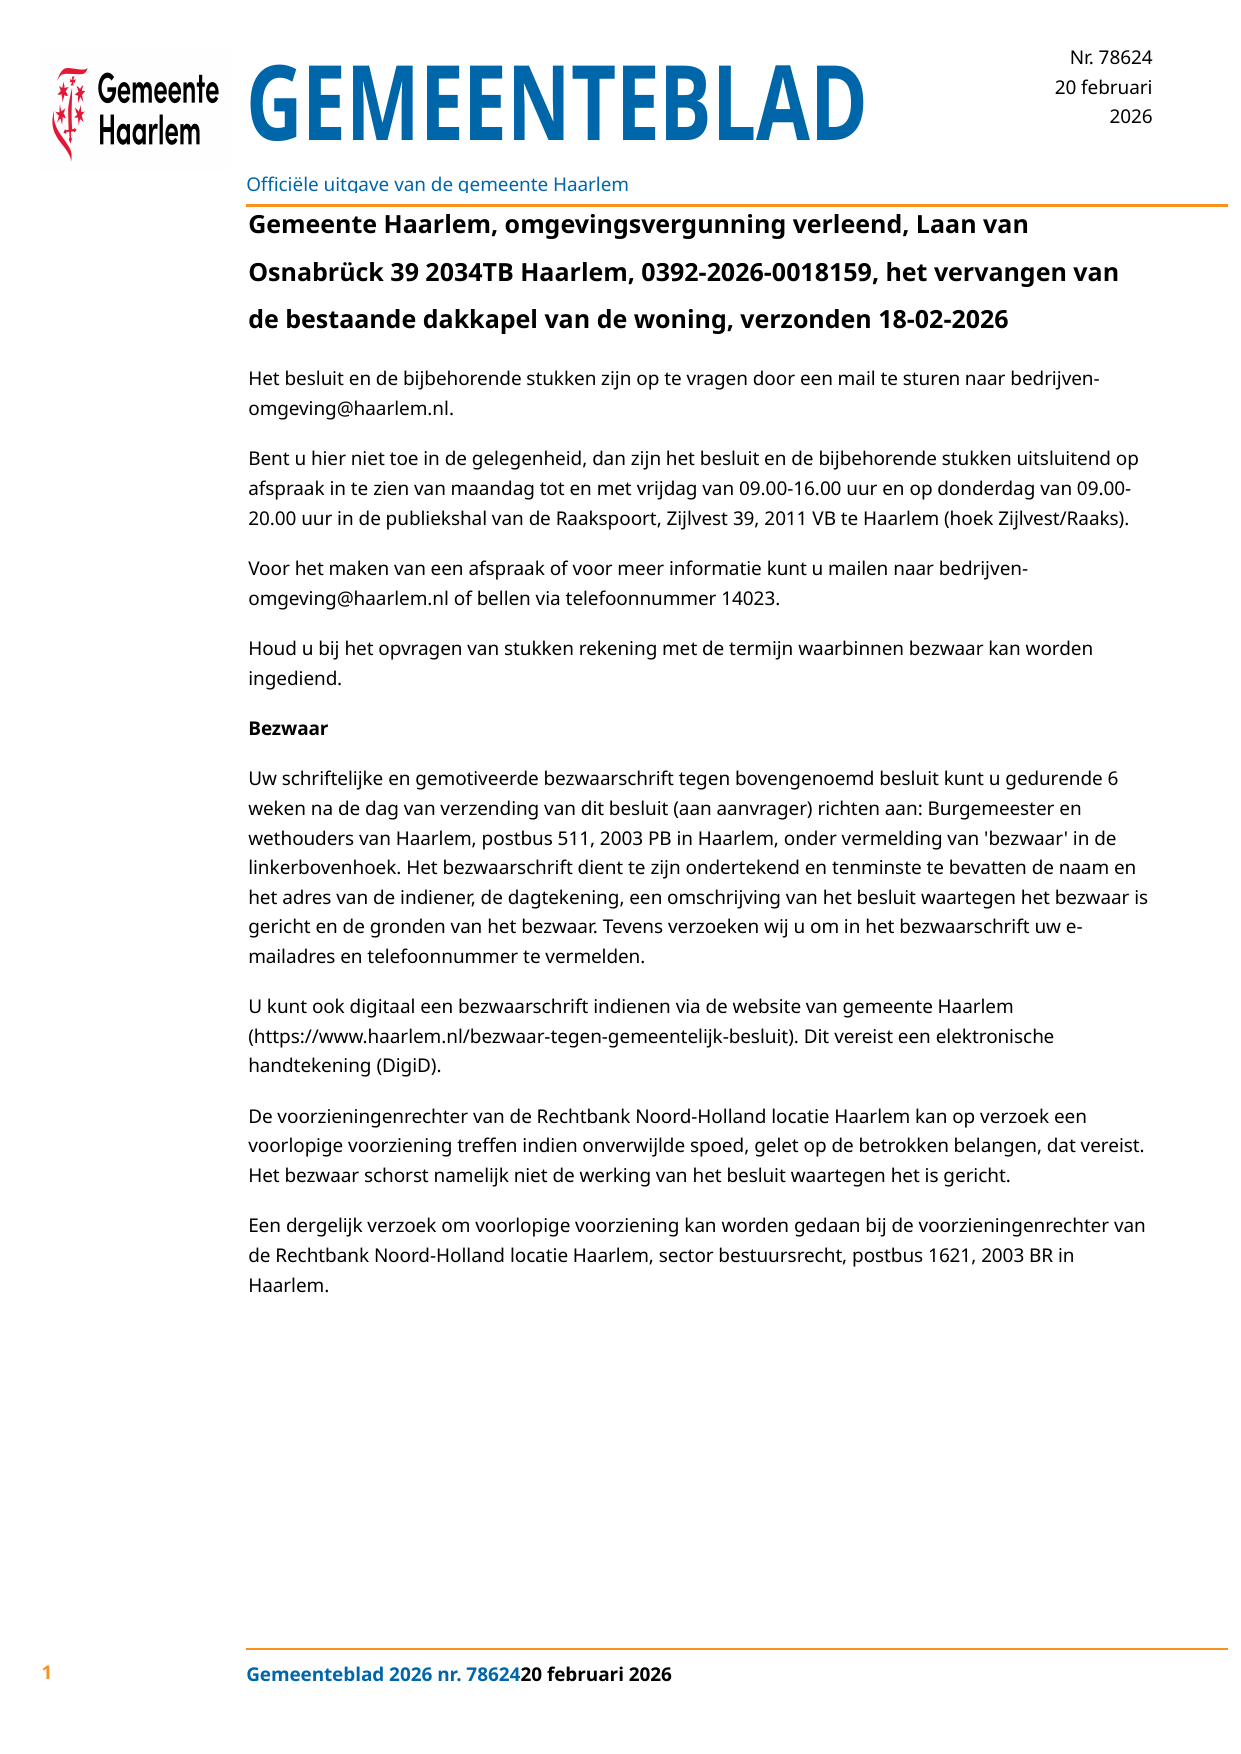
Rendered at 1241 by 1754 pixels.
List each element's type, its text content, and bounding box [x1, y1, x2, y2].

text Een dergelijk verzoek om voorlopige voorziening kan worden gedaan bij de voorzieningenrechter van de Rechtbank Noord-Holland locatie Haarlem, sector bestuursrecht, postbus 1621, 2003 BR in Haarlem. [248, 1213, 1152, 1297]
text Bent u hier niet toe in de gelegenheid, dan zijn het besluit en de bijbehorende stukken uitsluitend op afspraak in te zien van maandag tot en met vrijdag van 09.00-16.00 uur en op donderdag van 09.00-20.00 uur in de publiekshal van de Raakspoort, Zijlvest 39, 2011 VB te Haarlem (hoek Zijlvest/Raaks). [248, 446, 1152, 530]
text Houd u bij het opvragen van stukken rekening met de termijn waarbinnen bezwaar kan worden ingediend. [248, 635, 1152, 690]
text U kunt ook digitaal een bezwaarschrift indienen via de website van gemeente Haarlem (https://www.haarlem.nl/bezwaar-tegen-gemeentelijk-besluit). Dit vereist een elektronische handtekening (DigiD). [248, 993, 1152, 1078]
text Bezwaar [248, 715, 1152, 741]
text Uw schriftelijke en gemotiveerde bezwaarschrift tegen bovengenoemd besluit kunt u gedurende 6 weken na de dag van verzending van dit besluit (aan aanvrager) richten aan: Burgemeester en wethouders van Haarlem, postbus 511, 2003 PB in Haarlem, onder vermelding van 'bezwaar' in de linkerbovenhoek. Het bezwaarschrift dient te zijn ondertekend en tenminste te bevatten de naam en het adres van de indiener, de dagtekening, een omschrijving van het besluit waartegen het bezwaar is gericht en de gronden van het bezwaar. Tevens verzoeken wij u om in het bezwaarschrift uw e-mailadres en telefoonnummer te vermelden. [248, 766, 1152, 969]
text Voor het maken van een afspraak of voor meer informatie kunt u mailen naar bedrijven-omgeving@haarlem.nl of bellen via telefoonnummer 14023. [248, 555, 1152, 610]
picture [41, 47, 231, 172]
text Gemeente Haarlem, omgevingsvergunning verleend, Laan van Osnabrück 39 2034TB Haarlem, 0392-2026-0018159, het vervangen van de bestaande dakkapel van de woning, verzonden 18-02-2026 [248, 207, 1152, 336]
text De voorzieningenrechter van de Rechtbank Noord-Holland locatie Haarlem kan op verzoek een voorlopige voorziening treffen indien onverwijlde spoed, gelet op de betrokken belangen, dat vereist. Het bezwaar schorst namelijk niet de werking van het besluit waartegen het is gericht. [248, 1103, 1152, 1188]
text Het besluit en de bijbehorende stukken zijn op te vragen door een mail te sturen naar bedrijven-omgeving@haarlem.nl. [248, 366, 1152, 421]
